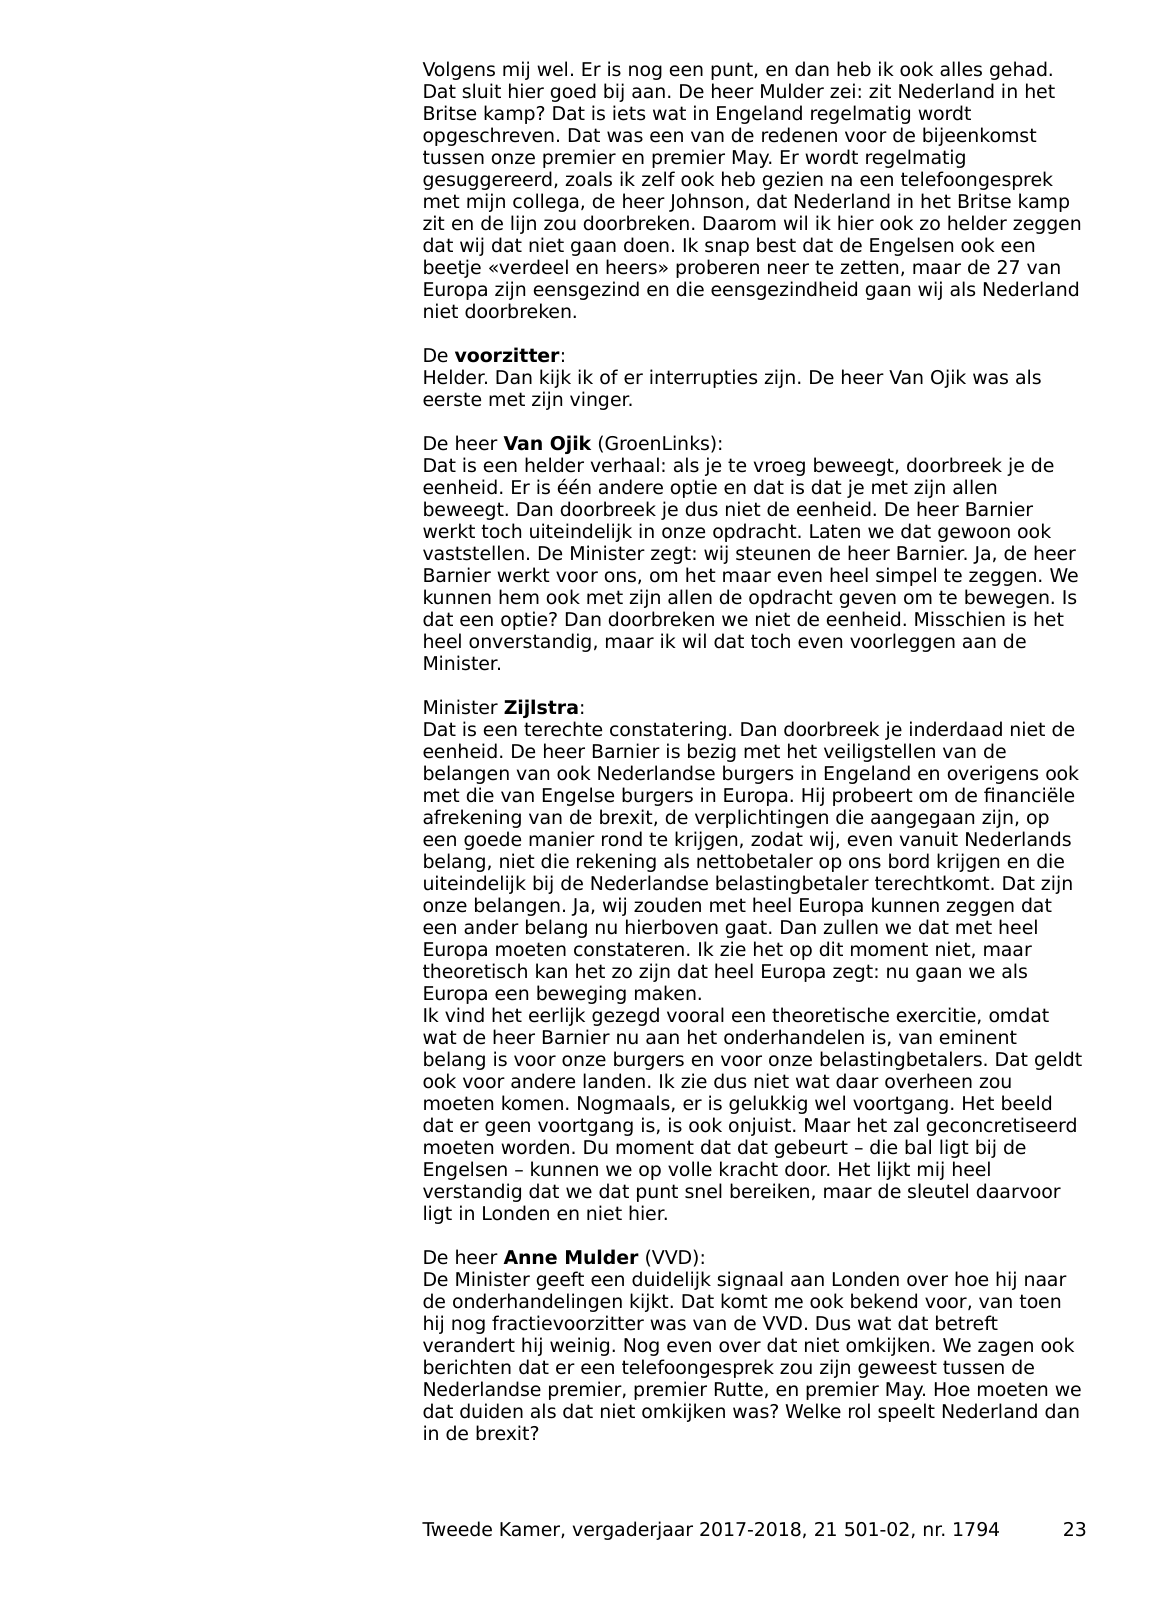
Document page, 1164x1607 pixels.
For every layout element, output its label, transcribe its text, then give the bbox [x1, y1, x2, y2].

text Dat is een terechte constatering. Dan doorbreek je inderdaad niet de eenheid. De heer Barnier is bezig met het veiligstellen van de belangen van ook Nederlandse burgers in Engeland en overigens ook met die van Engelse burgers in Europa. Hij probeert om de financiële afrekening van de brexit, de verplichtingen die aangegaan zijn, op een goede manier rond te krijgen, zodat wij, even vanuit Nederlands belang, niet die rekening als nettobetaler op ons bord krijgen en die uiteindelijk bij de Nederlandse belastingbetaler terechtkomt. Dat zijn onze belangen. Ja, wij zouden met heel Europa kunnen zeggen dat een ander belang nu hierboven gaat. Dan zullen we dat met heel Europa moeten constateren. Ik zie het op dit moment niet, maar theoretisch kan het zo zijn dat heel Europa zegt: nu gaan we als Europa een beweging maken. [422, 719, 1087, 1005]
text Helder. Dan kijk ik of er interrupties zijn. De heer Van Ojik was als eerste met zijn vinger. [422, 367, 1087, 411]
text Volgens mij wel. Er is nog een punt, en dan heb ik ook alles gehad. Dat sluit hier goed bij aan. De heer Mulder zei: zit Nederland in het Britse kamp? Dat is iets wat in Engeland regelmatig wordt opgeschreven. Dat was een van de redenen voor de bijeenkomst tussen onze premier en premier May. Er wordt regelmatig gesuggereerd, zoals ik zelf ook heb gezien na een telefoongesprek met mijn collega, de heer Johnson, dat Nederland in het Britse kamp zit en de lijn zou doorbreken. Daarom wil ik hier ook zo helder zeggen dat wij dat niet gaan doen. Ik snap best dat de Engelsen ook een beetje «verdeel en heers» proberen neer te zetten, maar de 27 van Europa zijn eensgezind en die eensgezindheid gaan wij als Nederland niet doorbreken. [422, 59, 1087, 323]
text Ik vind het eerlijk gezegd vooral een theoretische exercitie, omdat wat de heer Barnier nu aan het onderhandelen is, van eminent belang is voor onze burgers en voor onze belastingbetalers. Dat geldt ook voor andere landen. Ik zie dus niet wat daar overheen zou moeten komen. Nogmaals, er is gelukkig wel voortgang. Het beeld dat er geen voortgang is, is ook onjuist. Maar het zal geconcretiseerd moeten worden. Du moment dat dat gebeurt – die bal ligt bij de Engelsen – kunnen we op volle kracht door. Het lijkt mij heel verstandig dat we dat punt snel bereiken, maar de sleutel daarvoor ligt in Londen en niet hier. [422, 1005, 1087, 1224]
text De heer Van Ojik (GroenLinks): [422, 433, 1087, 455]
text Dat is een helder verhaal: als je te vroeg beweegt, doorbreek je de eenheid. Er is één andere optie en dat is dat je met zijn allen beweegt. Dan doorbreek je dus niet de eenheid. De heer Barnier werkt toch uiteindelijk in onze opdracht. Laten we dat gewoon ook vaststellen. De Minister zegt: wij steunen de heer Barnier. Ja, de heer Barnier werkt voor ons, om het maar even heel simpel te zeggen. We kunnen hem ook met zijn allen de opdracht geven om te bewegen. Is dat een optie? Dan doorbreken we niet de eenheid. Misschien is het heel onverstandig, maar ik wil dat toch even voorleggen aan de Minister. [422, 455, 1087, 675]
text Minister Zijlstra: [422, 697, 1087, 719]
text De Minister geeft een duidelijk signaal aan Londen over hoe hij naar de onderhandelingen kijkt. Dat komt me ook bekend voor, van toen hij nog fractievoorzitter was van de VVD. Dus wat dat betreft verandert hij weinig. Nog even over dat niet omkijken. We zagen ook berichten dat er een telefoongesprek zou zijn geweest tussen de Nederlandse premier, premier Rutte, en premier May. Hoe moeten we dat duiden als dat niet omkijken was? Welke rol speelt Nederland dan in de brexit? [422, 1269, 1087, 1444]
text De voorzitter: [422, 345, 1087, 367]
text De heer Anne Mulder (VVD): [422, 1247, 1087, 1269]
